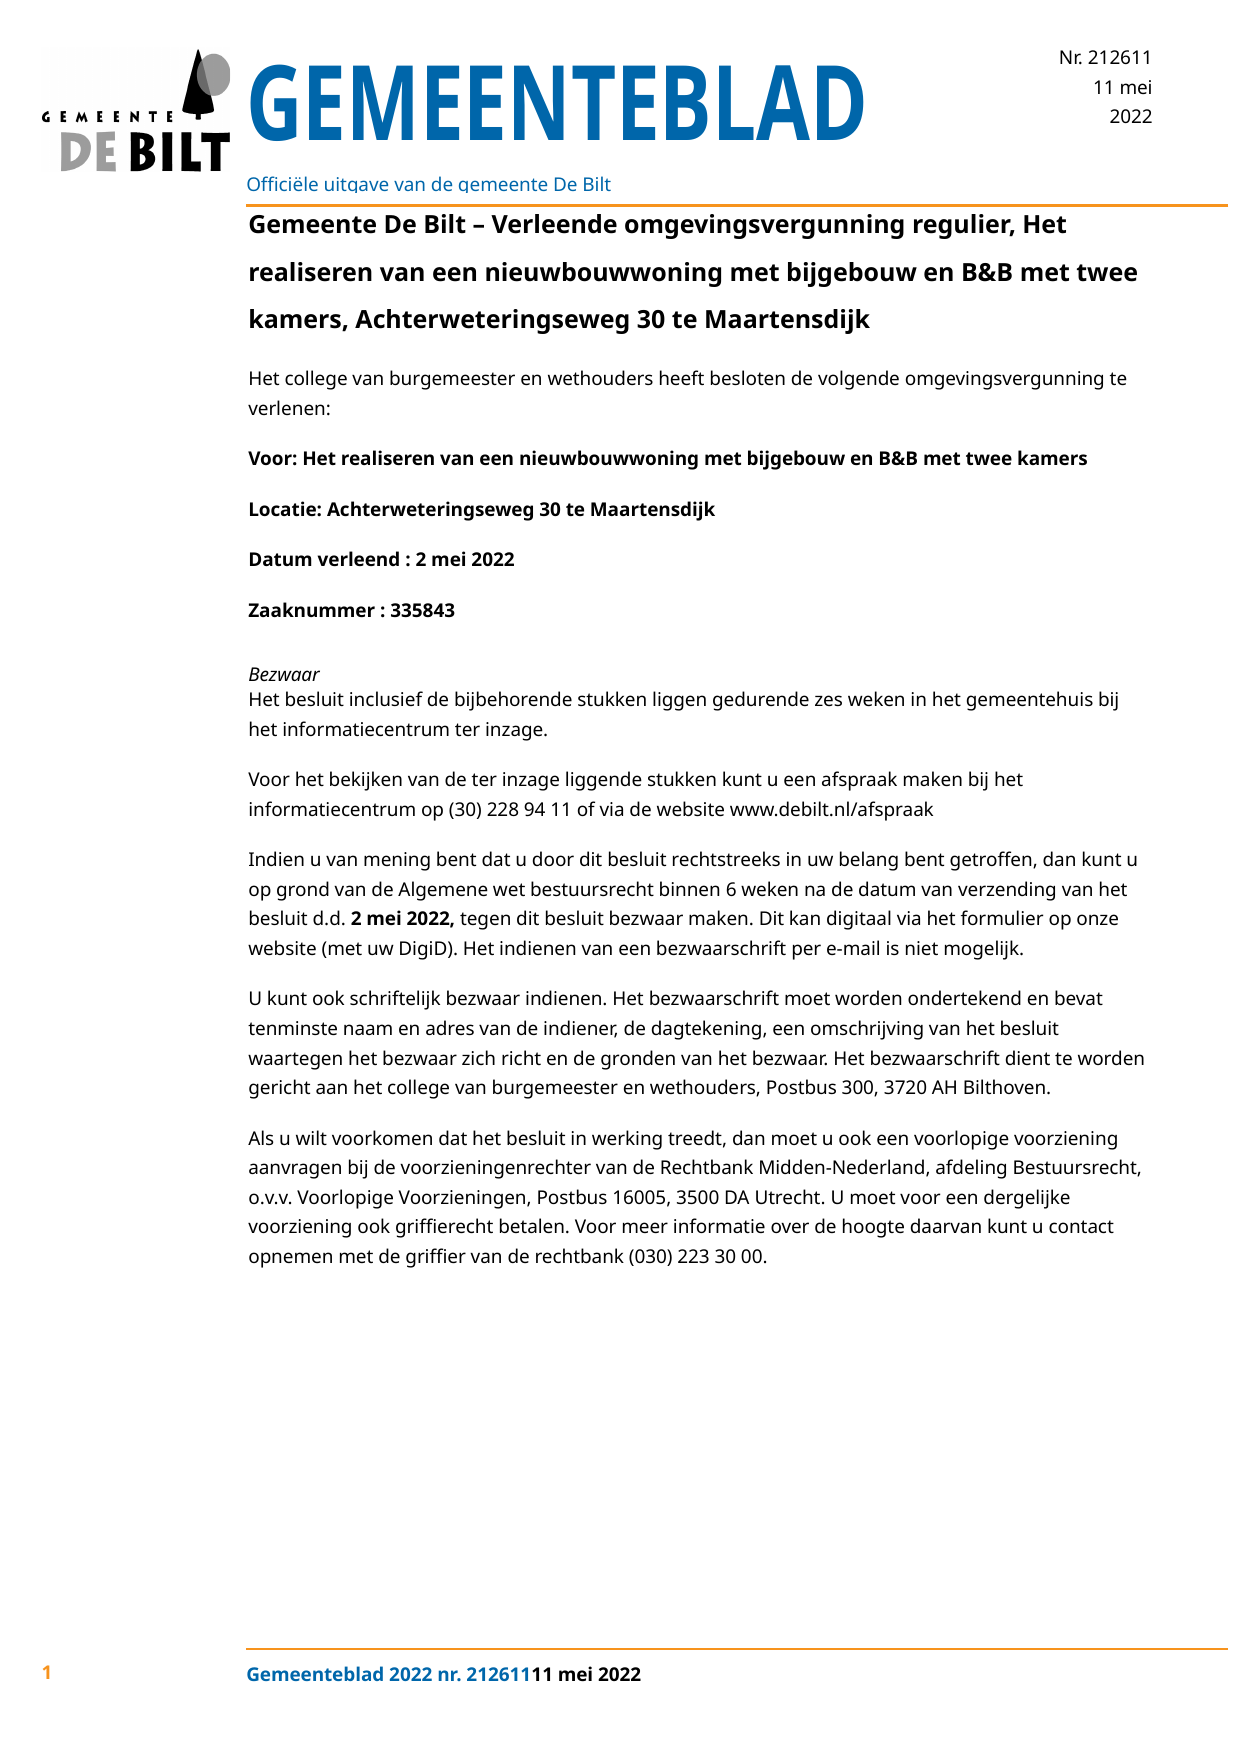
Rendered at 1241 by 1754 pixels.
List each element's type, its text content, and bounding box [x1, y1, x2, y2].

text Het college van burgemeester en wethouders heeft besloten de volgende omgevingsvergunning te verlenen: [248, 366, 1152, 421]
text Gemeente De Bilt – Verleende omgevingsvergunning regulier, Het realiseren van een nieuwbouwwoning met bijgebouw en B&B met twee kamers, Achterweteringseweg 30 te Maartensdijk [248, 207, 1152, 336]
text Indien u van mening bent dat u door dit besluit rechtstreeks in uw belang bent getroffen, dan kunt u op grond van de Algemene wet bestuursrecht binnen 6 weken na de datum van verzending van het besluit d.d. 2 mei 2022, tegen dit besluit bezwaar maken. Dit kan digitaal via het formulier op onze website (met uw DigiD). Het indienen van een bezwaarschrift per e-mail is niet mogelijk. [248, 846, 1152, 961]
text Voor het bekijken van de ter inzage liggende stukken kunt u een afspraak maken bij het informatiecentrum op (30) 228 94 11 of via de website www.debilt.nl/afspraak [248, 766, 1152, 822]
text Bezwaar [248, 661, 1152, 686]
picture [41, 47, 231, 172]
text Als u wilt voorkomen dat het besluit in werking treedt, dan moet u ook een voorlopige voorziening aanvragen bij de voorzieningenrechter van de Rechtbank Midden-Nederland, afdeling Bestuursrecht, o.v.v. Voorlopige Voorzieningen, Postbus 16005, 3500 DA Utrecht. U moet voor een dergelijke voorziening ook griffierecht betalen. Voor meer informatie over de hoogte daarvan kunt u contact opnemen met de griffier van de rechtbank (030) 223 30 00. [248, 1125, 1152, 1269]
text Locatie: Achterweteringseweg 30 te Maartensdijk [248, 496, 1152, 522]
text U kunt ook schriftelijk bezwaar indienen. Het bezwaarschrift moet worden ondertekend en bevat tenminste naam en adres van de indiener, de dagtekening, een omschrijving van het besluit waartegen het bezwaar zich richt en de gronden van het bezwaar. Het bezwaarschrift dient te worden gericht aan het college van burgemeester en wethouders, Postbus 300, 3720 AH Bilthoven. [248, 986, 1152, 1100]
text Het besluit inclusief de bijbehorende stukken liggen gedurende zes weken in het gemeentehuis bij het informatiecentrum ter inzage. [248, 686, 1152, 742]
text Zaaknummer : 335843 [248, 597, 1152, 622]
text Voor: Het realiseren van een nieuwbouwwoning met bijgebouw en B&B met twee kamers [248, 446, 1152, 471]
text Datum verleend : 2 mei 2022 [248, 546, 1152, 572]
